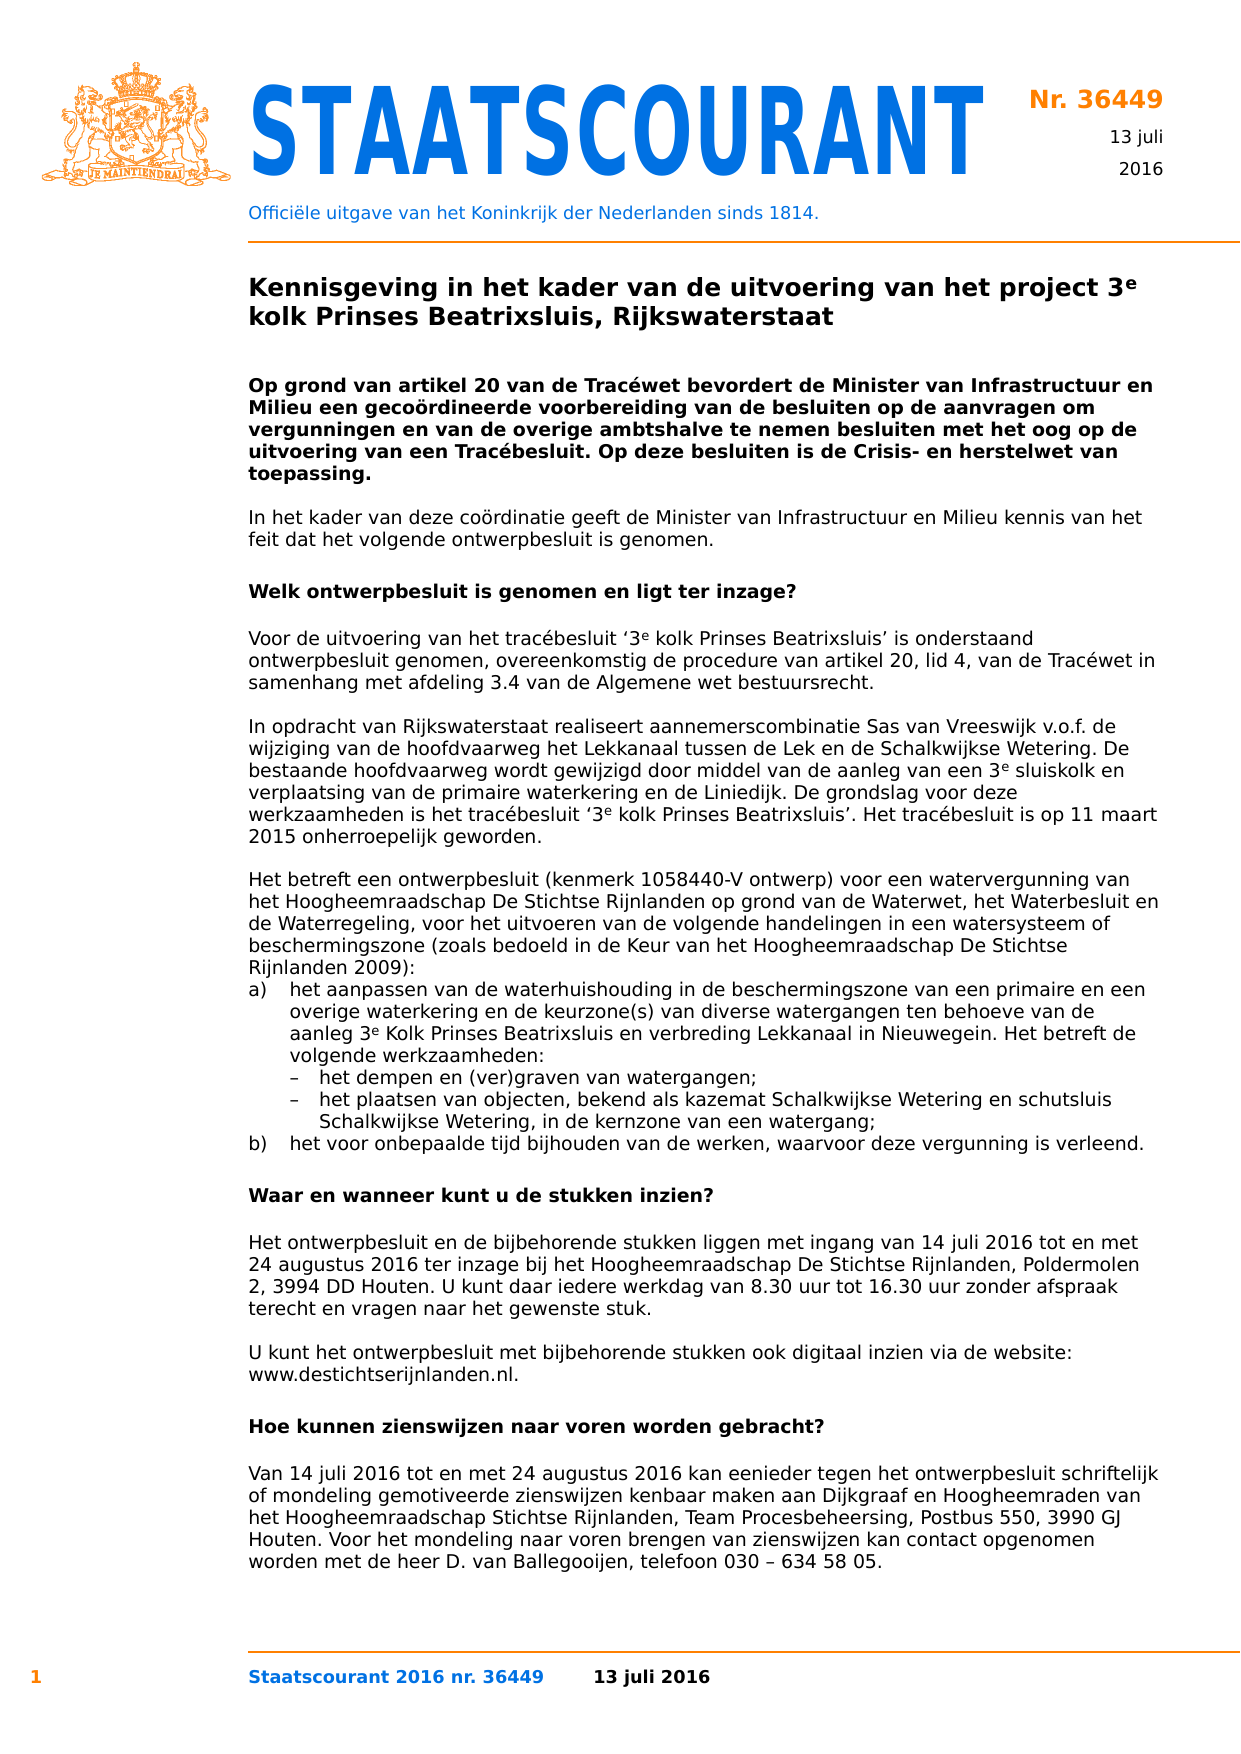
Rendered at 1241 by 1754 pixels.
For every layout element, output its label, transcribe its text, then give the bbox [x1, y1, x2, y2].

text Op grond van artikel 20 van de Tracéwet bevordert de Minister van Infrastructuur en Milieu een gecoördineerde voorbereiding van de besluiten op de aanvragen om vergunningen en van de overige ambtshalve te nemen besluiten met het oog op de uitvoering van een Tracébesluit. Op deze besluiten is de Crisis- en herstelwet van toepassing. [248, 375, 1163, 485]
subtitle Hoe kunnen zienswijzen naar voren worden gebracht? [248, 1416, 1163, 1438]
text a) het aanpassen van de waterhuishouding in de beschermingszone van een primaire en een overige waterkering en de keurzone(s) van diverse watergangen ten behoeve van de aanleg 3e Kolk Prinses Beatrixsluis en verbreding Lekkanaal in Nieuwegein. Het betreft de volgende werkzaamheden: [248, 979, 1163, 1067]
text b) het voor onbepaalde tijd bijhouden van de werken, waarvoor deze vergunning is verleend. [248, 1133, 1163, 1155]
text Het ontwerpbesluit en de bijbehorende stukken liggen met ingang van 14 juli 2016 tot en met 24 augustus 2016 ter inzage bij het Hoogheemraadschap De Stichtse Rijnlanden, Poldermolen 2, 3994 DD Houten. U kunt daar iedere werkdag van 8.30 uur tot 16.30 uur zonder afspraak terecht en vragen naar het gewenste stuk. [248, 1232, 1163, 1320]
table_header Nr. 36449 [998, 62, 1240, 121]
text Het betreft een ontwerpbesluit (kenmerk 1058440-V ontwerp) voor een watervergunning van het Hoogheemraadschap De Stichtse Rijnlanden op grond van de Waterwet, het Waterbesluit en de Waterregeling, voor het uitvoeren van de volgende handelingen in een watersysteem of beschermingszone (zoals bedoeld in de Keur van het Hoogheemraadschap De Stichtse Rijnlanden 2009): [248, 869, 1163, 979]
subtitle Kennisgeving in het kader van de uitvoering van het project 3e kolk Prinses Beatrixsluis, Rijkswaterstaat [248, 273, 1163, 331]
text Voor de uitvoering van het tracébesluit ‘3e kolk Prinses Beatrixsluis’ is onderstaand ontwerpbesluit genomen, overeenkomstig de procedure van artikel 20, lid 4, van de Tracéwet in samenhang met afdeling 3.4 van de Algemene wet bestuursrecht. [248, 628, 1163, 694]
text U kunt het ontwerpbesluit met bijbehorende stukken ook digitaal inzien via de website: www.destichtserijnlanden.nl. [248, 1342, 1163, 1386]
table_cell Officiële uitgave van het Koninkrijk der Nederlanden sinds 1814. [248, 203, 1240, 241]
subtitle Waar en wanneer kunt u de stukken inzien? [248, 1185, 1163, 1207]
table_header [25, 62, 248, 241]
table_header STAATSCOURANT [248, 62, 998, 203]
text In opdracht van Rijkswaterstaat realiseert aannemerscombinatie Sas van Vreeswijk v.o.f. de wijziging van de hoofdvaarweg het Lekkanaal tussen de Lek en de Schalkwijkse Wetering. De bestaande hoofdvaarweg wordt gewijzigd door middel van de aanleg van een 3e sluiskolk en verplaatsing van de primaire waterkering en de Liniedijk. De grondslag voor deze werkzaamheden is het tracébesluit ‘3e kolk Prinses Beatrixsluis’. Het tracébesluit is op 11 maart 2015 onherroepelijk geworden. [248, 716, 1163, 847]
picture [41, 62, 231, 186]
table_cell 2016 [998, 153, 1240, 203]
subtitle Welk ontwerpbesluit is genomen en ligt ter inzage? [248, 581, 1163, 603]
text – het dempen en (ver)graven van watergangen; [289, 1067, 1163, 1089]
text – het plaatsen van objecten, bekend als kazemat Schalkwijkse Wetering en schutsluis Schalkwijkse Wetering, in de kernzone van een watergang; [289, 1089, 1163, 1133]
table_cell 13 juli [998, 121, 1240, 153]
text Van 14 juli 2016 tot en met 24 augustus 2016 kan eenieder tegen het ontwerpbesluit schriftelijk of mondeling gemotiveerde zienswijzen kenbaar maken aan Dijkgraaf en Hoogheemraden van het Hoogheemraadschap Stichtse Rijnlanden, Team Procesbeheersing, Postbus 550, 3990 GJ Houten. Voor het mondeling naar voren brengen van zienswijzen kan contact opgenomen worden met de heer D. van Ballegooijen, telefoon 030 – 634 58 05. [248, 1463, 1163, 1573]
text In het kader van deze coördinatie geeft de Minister van Infrastructuur en Milieu kennis van het feit dat het volgende ontwerpbesluit is genomen. [248, 507, 1163, 551]
